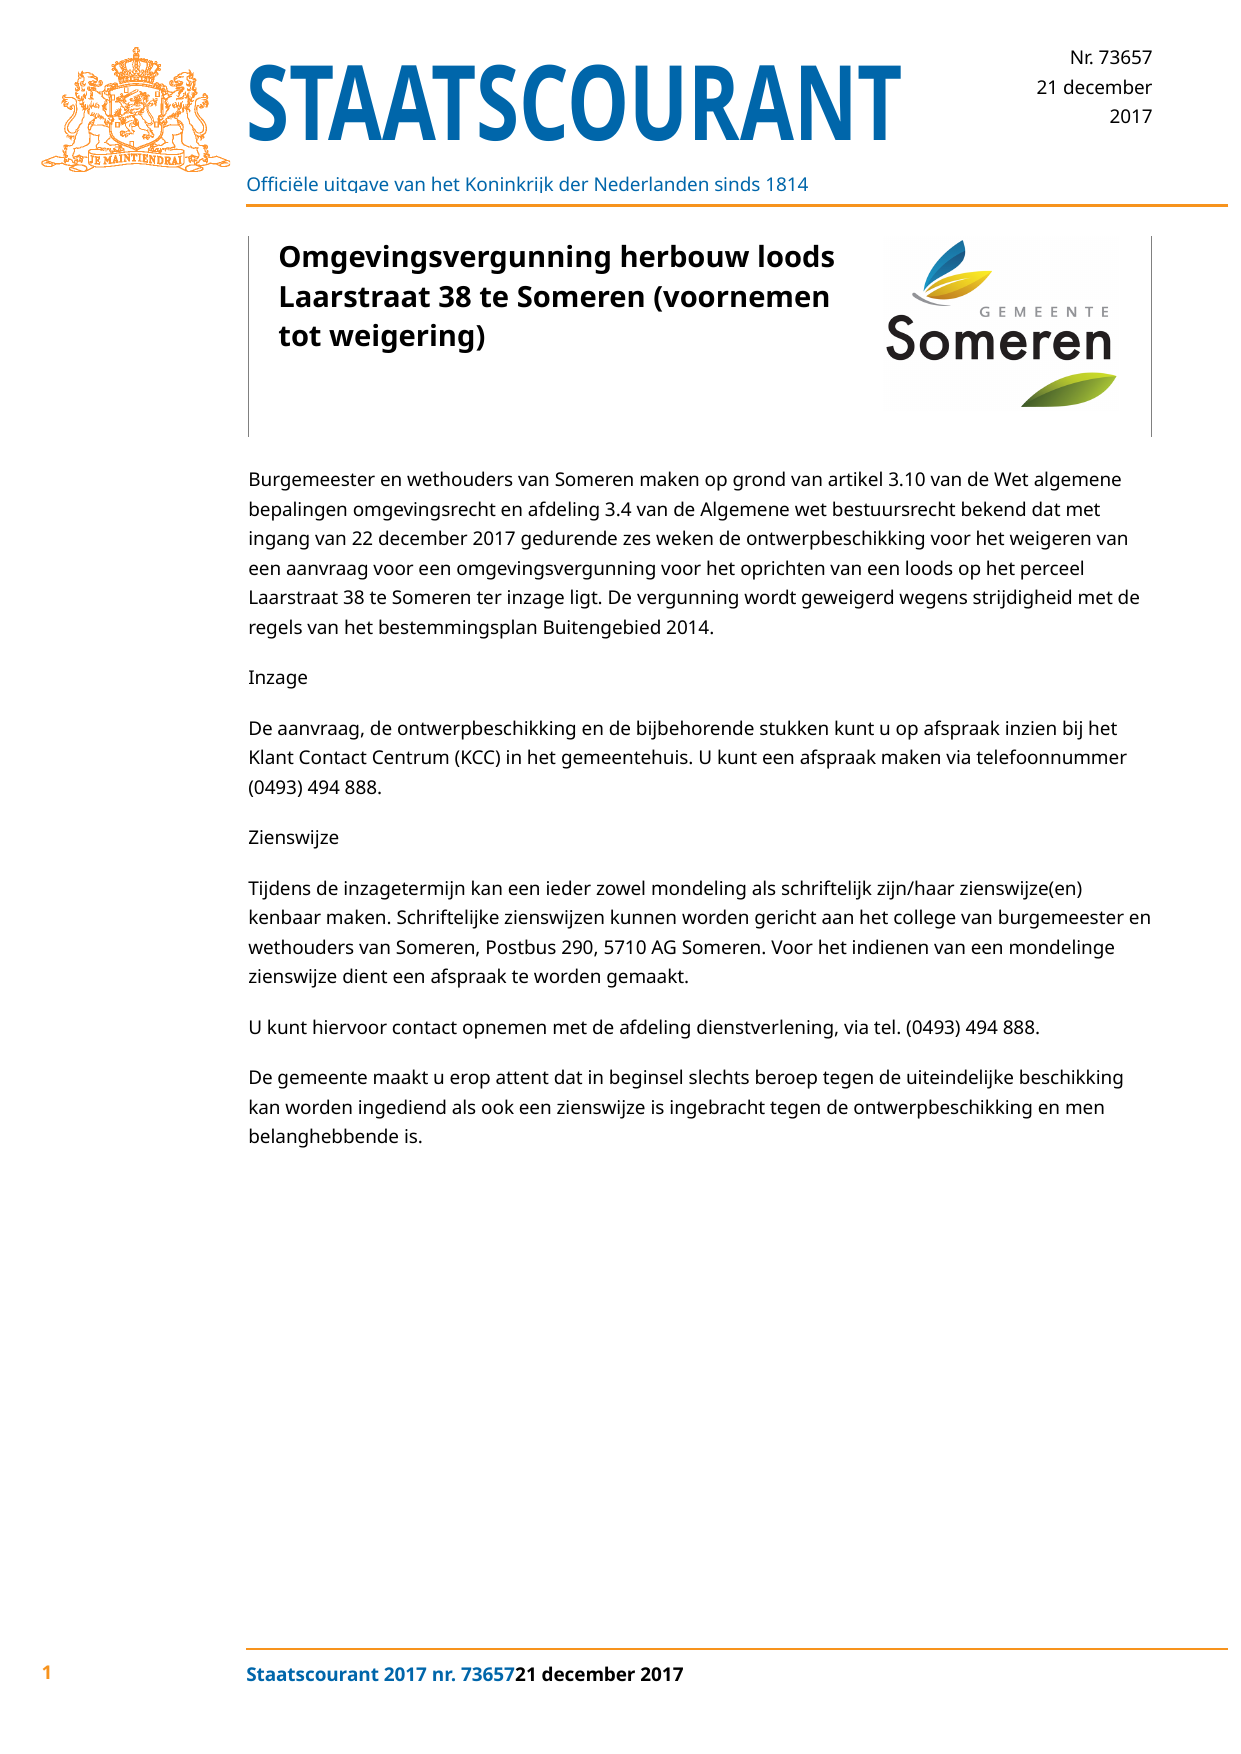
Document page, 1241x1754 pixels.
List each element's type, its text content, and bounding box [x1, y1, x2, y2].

text U kunt hiervoor contact opnemen met de afdeling dienstverlening, via tel. (0493) 494 888. [248, 1014, 1152, 1040]
text Inzage [248, 664, 1152, 690]
picture [41, 47, 231, 172]
text Zienswijze [248, 824, 1152, 850]
table_header Omgevingsvergunning herbouw loods Laarstraat 38 te Someren (voornemen tot weigering) [249, 236, 850, 437]
picture [882, 236, 1119, 411]
text De gemeente maakt u erop attent dat in beginsel slechts beroep tegen de uiteindelijke beschikking kan worden ingediend als ook een zienswijze is ingebracht tegen de ontwerpbeschikking en men belanghebbende is. [248, 1064, 1152, 1149]
text Tijdens de inzagetermijn kan een ieder zowel mondeling als schriftelijk zijn/haar zienswijze(en) kenbaar maken. Schriftelijke zienswijzen kunnen worden gericht aan het college van burgemeester en wethouders van Someren, Postbus 290, 5710 AG Someren. Voor het indienen van een mondelinge zienswijze dient een afspraak te worden gemaakt. [248, 875, 1152, 989]
text Burgemeester en wethouders van Someren maken op grond van artikel 3.10 van de Wet algemene bepalingen omgevingsrecht en afdeling 3.4 van de Algemene wet bestuursrecht bekend dat met ingang van 22 december 2017 gedurende zes weken de ontwerpbeschikking voor het weigeren van een aanvraag voor een omgevingsvergunning voor het oprichten van een loods op het perceel Laarstraat 38 te Someren ter inzage ligt. De vergunning wordt geweigerd wegens strijdigheid met de regels van het bestemmingsplan Buitengebied 2014. [248, 466, 1152, 640]
table_header [850, 236, 1151, 437]
text De aanvraag, de ontwerpbeschikking en de bijbehorende stukken kunt u op afspraak inzien bij het Klant Contact Centrum (KCC) in het gemeentehuis. U kunt een afspraak maken via telefoonnummer (0493) 494 888. [248, 715, 1152, 800]
